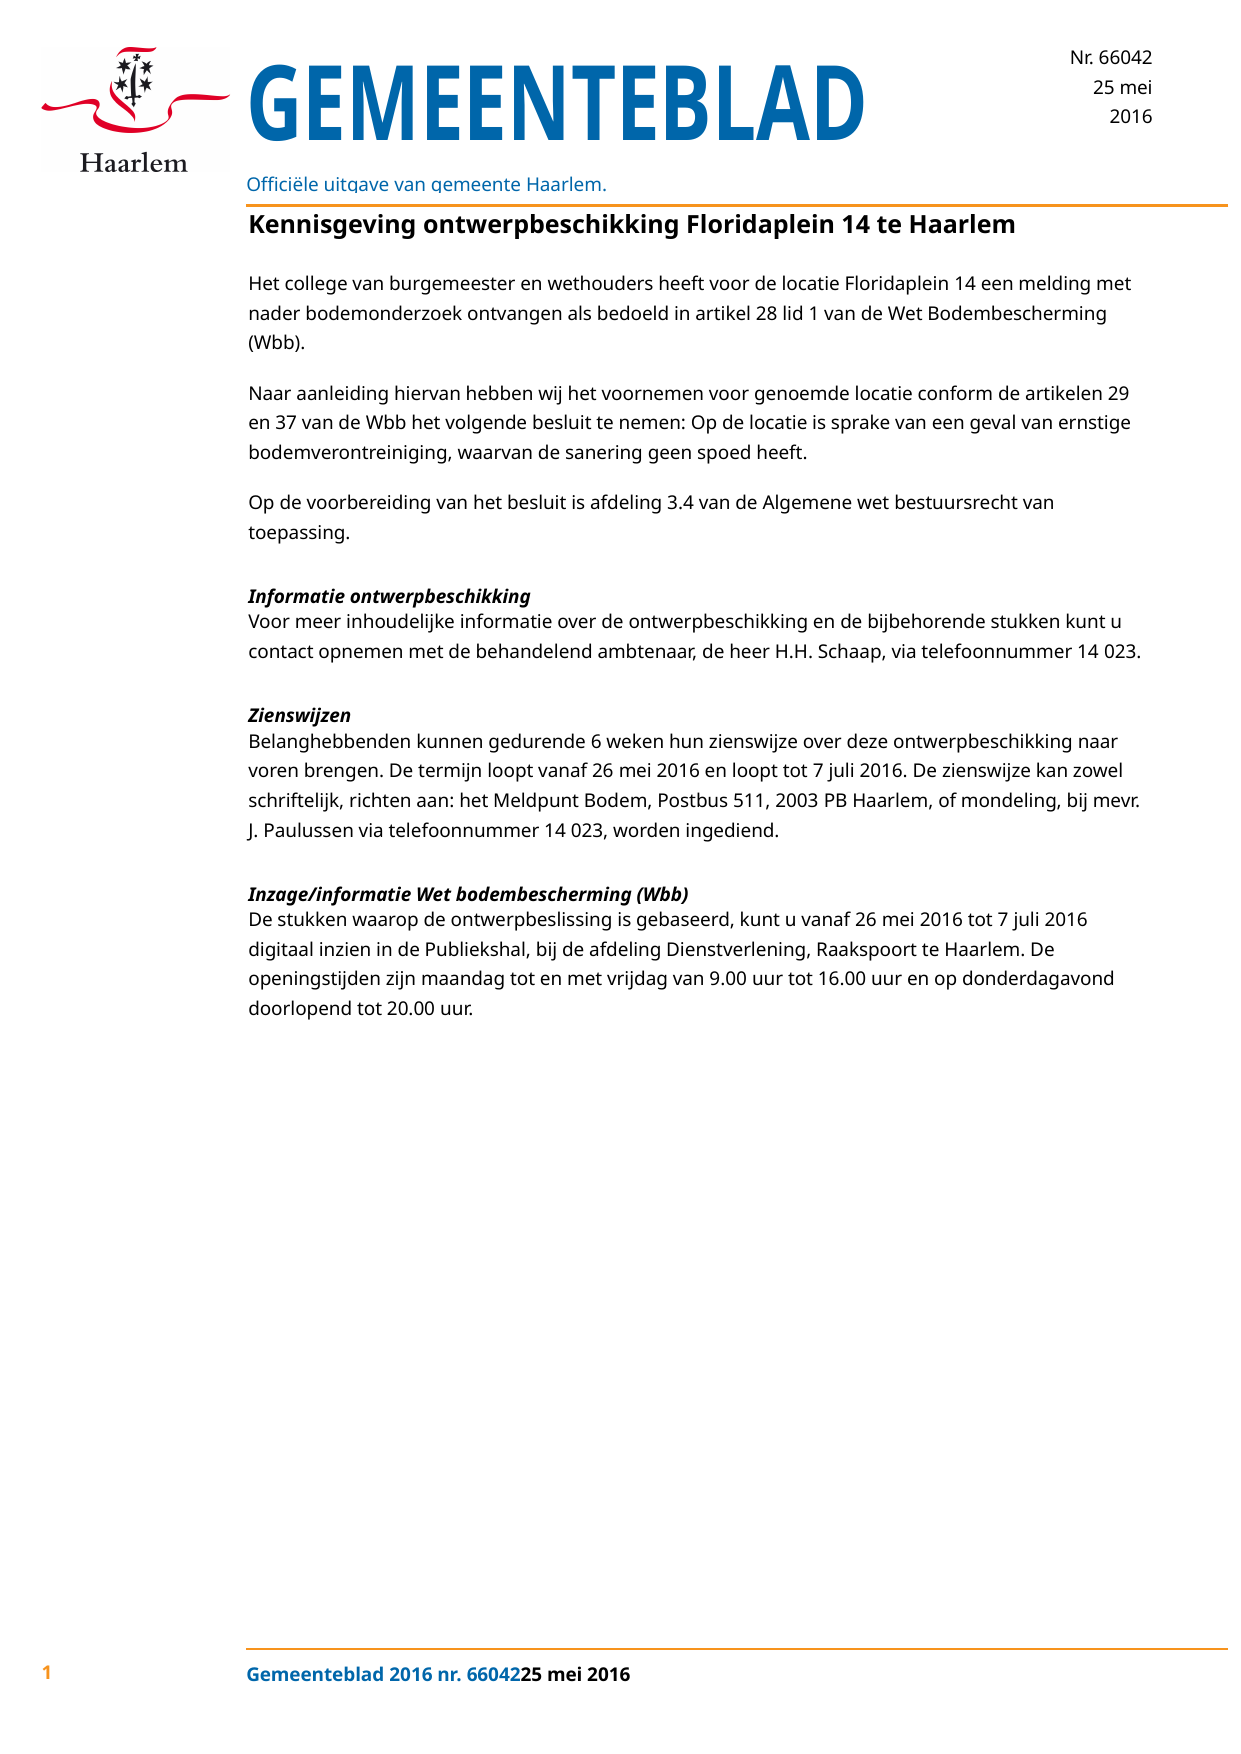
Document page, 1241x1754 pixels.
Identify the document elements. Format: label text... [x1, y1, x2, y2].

text Inzage/informatie Wet bodembescherming (Wbb) [248, 881, 1152, 906]
text Belanghebbenden kunnen gedurende 6 weken hun zienswijze over deze ontwerpbeschikking naar voren brengen. De termijn loopt vanaf 26 mei 2016 en loopt tot 7 juli 2016. De zienswijze kan zowel schriftelijk, richten aan: het Meldpunt Bodem, Postbus 511, 2003 PB Haarlem, of mondeling, bij mevr. J. Paulussen via telefoonnummer 14 023, worden ingediend. [248, 728, 1152, 842]
text Kennisgeving ontwerpbeschikking Floridaplein 14 te Haarlem [248, 207, 1152, 241]
text Informatie ontwerpbeschikking [248, 583, 1152, 609]
text Voor meer inhoudelijke informatie over de ontwerpbeschikking en de bijbehorende stukken kunt u contact opnemen met de behandelend ambtenaar, de heer H.H. Schaap, via telefoonnummer 14 023. [248, 609, 1152, 664]
text Op de voorbereiding van het besluit is afdeling 3.4 van de Algemene wet bestuursrecht van toepassing. [248, 489, 1152, 545]
text Naar aanleiding hiervan hebben wij het voornemen voor genoemde locatie conform de artikelen 29 en 37 van de Wbb het volgende besluit te nemen: Op de locatie is sprake van een geval van ernstige bodemverontreiniging, waarvan de sanering geen spoed heeft. [248, 380, 1152, 465]
text De stukken waarop de ontwerpbeslissing is gebaseerd, kunt u vanaf 26 mei 2016 tot 7 juli 2016 digitaal inzien in de Publiekshal, bij de afdeling Dienstverlening, Raakspoort te Haarlem. De openingstijden zijn maandag tot en met vrijdag van 9.00 uur tot 16.00 uur en op donderdagavond doorlopend tot 20.00 uur. [248, 906, 1152, 1021]
text Zienswijzen [248, 702, 1152, 728]
picture [41, 47, 231, 172]
text Het college van burgemeester en wethouders heeft voor de locatie Floridaplein 14 een melding met nader bodemonderzoek ontvangen als bedoeld in artikel 28 lid 1 van de Wet Bodembescherming (Wbb). [248, 270, 1152, 355]
